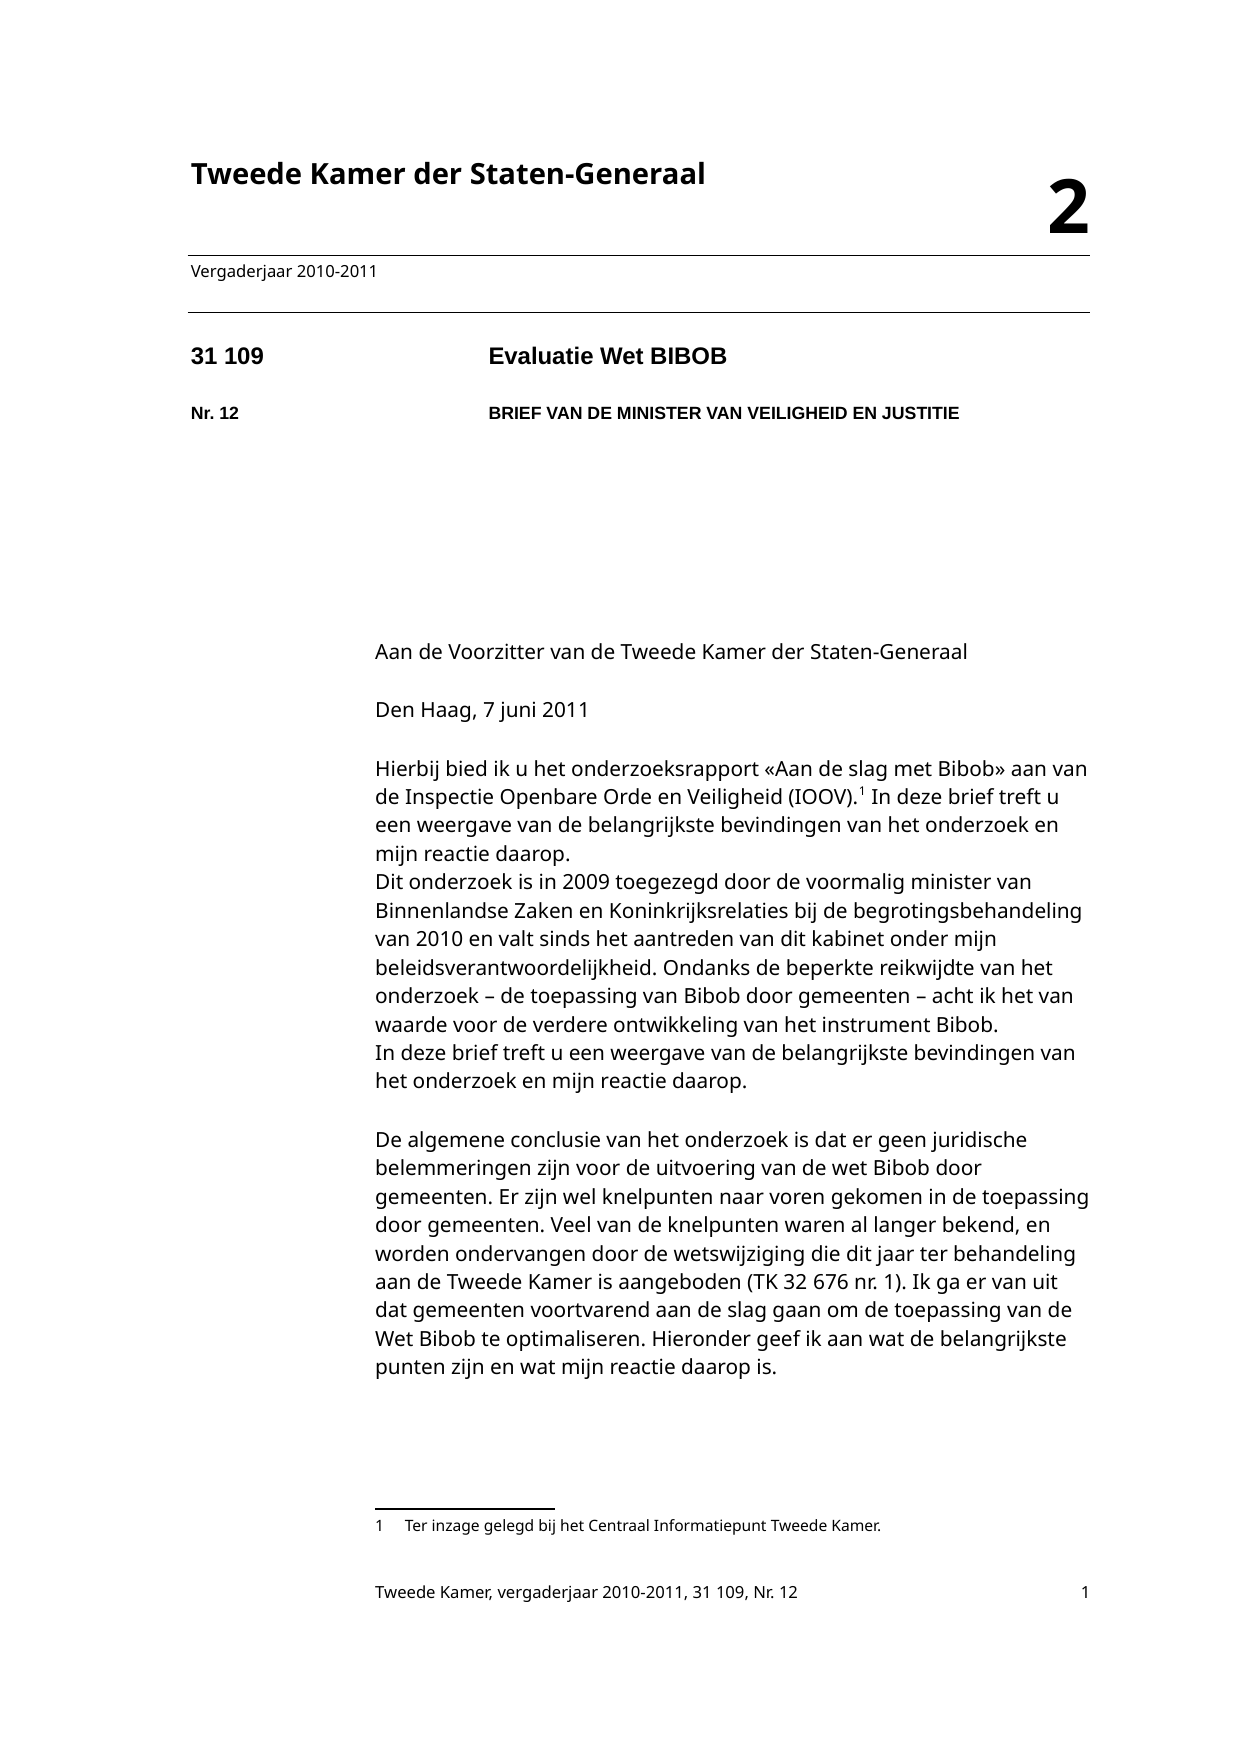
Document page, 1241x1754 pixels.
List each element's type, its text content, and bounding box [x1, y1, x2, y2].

table_header Tweede Kamer der Staten-Generaal [188, 150, 909, 255]
table_cell Evaluatie Wet BIBOB [485, 339, 1090, 399]
text Dit onderzoek is in 2009 toegezegd door de voormalig minister van Binnenlandse Zaken en Koninkrijksrelaties bij de begrotingsbehandeling van 2010 en valt sinds het aantreden van dit kabinet onder mijn beleidsverantwoordelijkheid. Ondanks de beperkte reikwijdte van het onderzoek – de toepassing van Bibob door gemeenten – acht ik het van waarde voor de verdere ontwikkeling van het instrument Bibob. [375, 867, 1090, 1038]
table_cell 31 109 [188, 339, 485, 399]
text Ter inzage gelegd bij het Centraal Informatiepunt Tweede Kamer. [375, 1508, 1090, 1536]
table_cell [485, 256, 1090, 312]
text De algemene conclusie van het onderzoek is dat er geen juridische belemmeringen zijn voor de uitvoering van de wet Bibob door gemeenten. Er zijn wel knelpunten naar voren gekomen in de toepassing door gemeenten. Veel van de knelpunten waren al langer bekend, en worden ondervangen door de wetswijziging die dit jaar ter behandeling aan de Tweede Kamer is aangeboden (TK 32 676 nr. 1). Ik ga er van uit dat gemeenten voortvarend aan de slag gaan om de toepassing van de Wet Bibob te optimaliseren. Hieronder geef ik aan wat de belangrijkste punten zijn en wat mijn reactie daarop is. [375, 1125, 1090, 1381]
text Hierbij bied ik u het onderzoeksrapport «Aan de slag met Bibob» aan van de Inspectie Openbare Orde en Veiligheid (IOOV). In deze brief treft u een weergave van de belangrijkste bevindingen van het onderzoek en mijn reactie daarop. [375, 754, 1090, 867]
table_cell [485, 313, 1090, 339]
table_cell Vergaderjaar 2010-2011 [188, 256, 485, 312]
table_cell Nr. 12 [188, 399, 485, 518]
table_header 2 [910, 150, 1090, 255]
table_cell BRIEF VAN DE MINISTER VAN VEILIGHEID EN JUSTITIE [485, 399, 1090, 518]
table_cell [188, 313, 485, 339]
text Aan de Voorzitter van de Tweede Kamer der Staten-Generaal [375, 637, 1090, 665]
text In deze brief treft u een weergave van de belangrijkste bevindingen van het onderzoek en mijn reactie daarop. [375, 1038, 1090, 1095]
text Den Haag, 7 juni 2011 [375, 695, 1090, 724]
